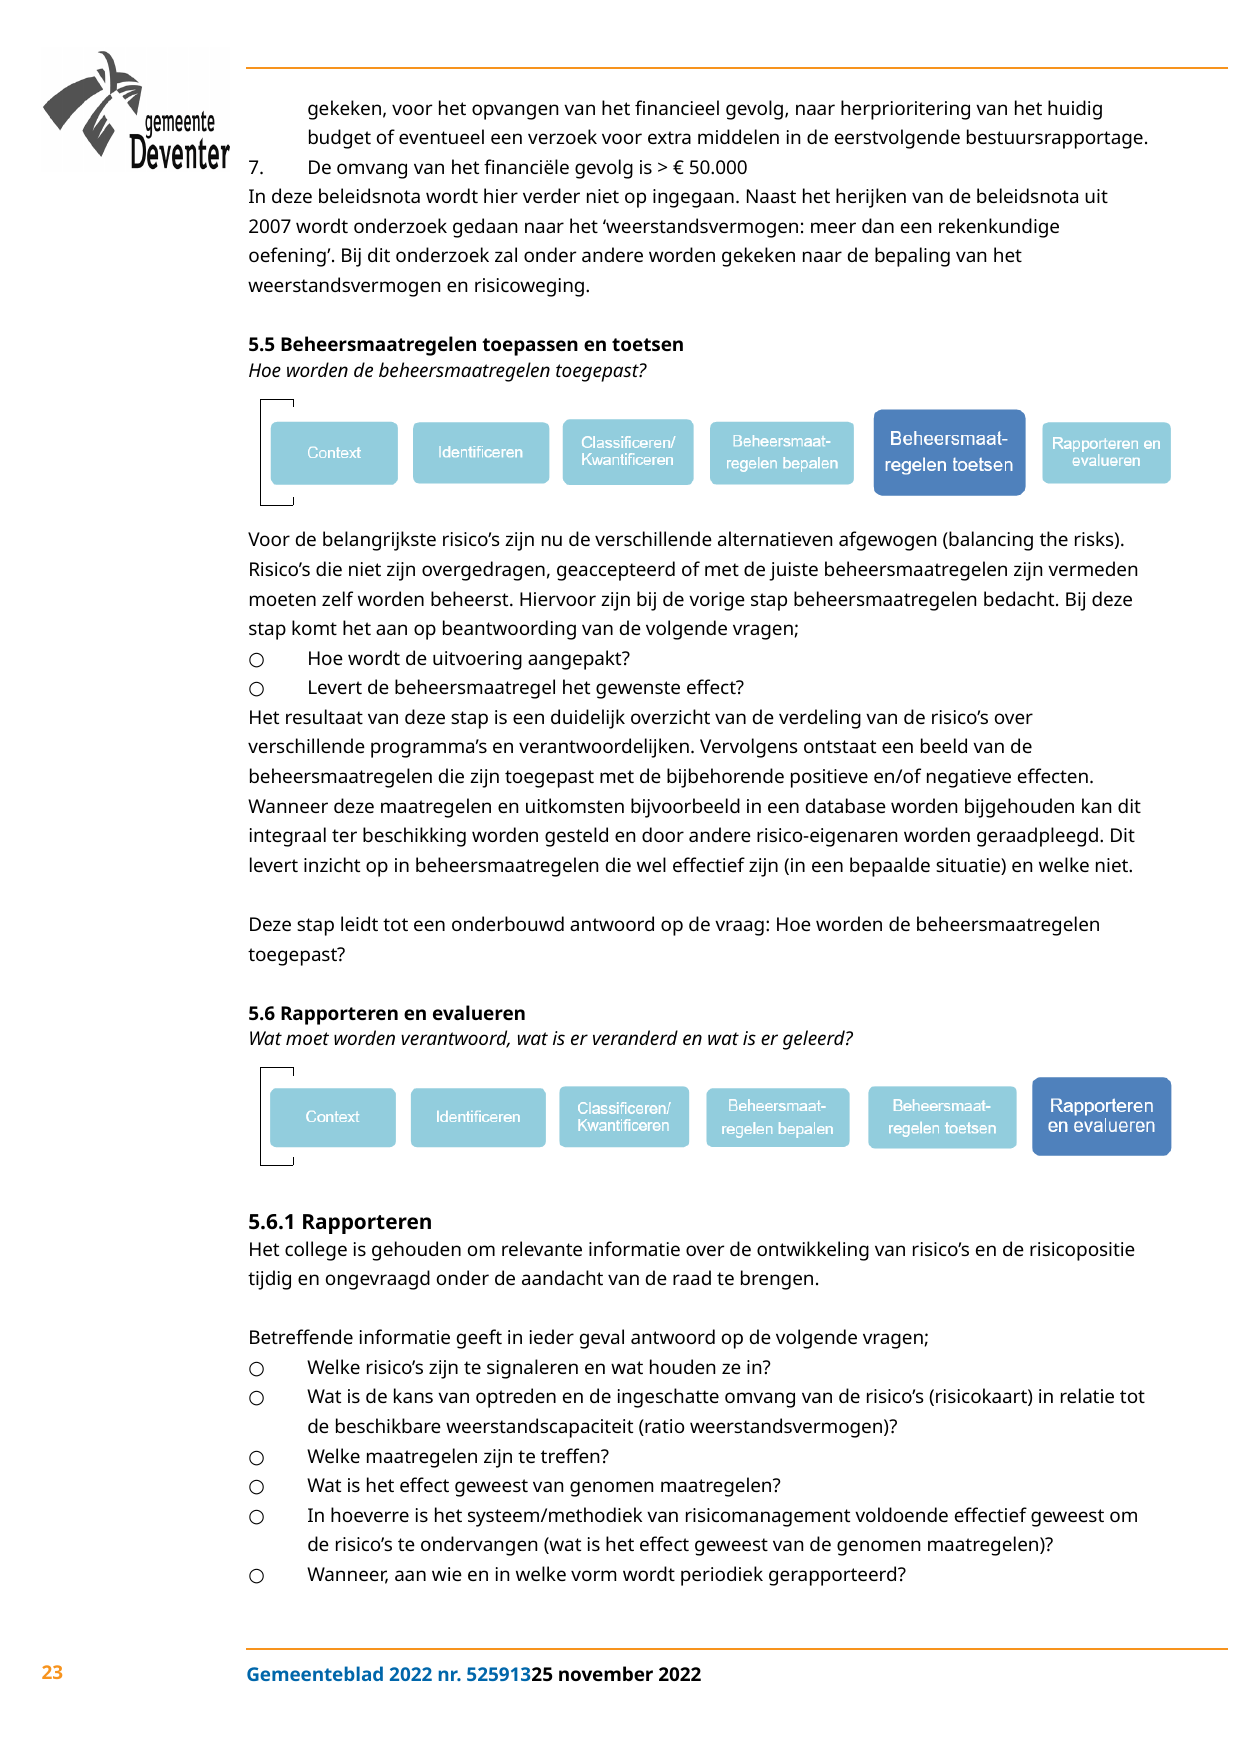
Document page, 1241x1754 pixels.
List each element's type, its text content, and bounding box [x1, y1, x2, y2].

text Het college is gehouden om relevante informatie over de ontwikkeling van risico’s en de risicopositie tijdig en ongevraagd onder de aandacht van de raad te brengen. [248, 1236, 1152, 1291]
text 5.6.1 Rapporteren [248, 1207, 1152, 1236]
text Deze stap leidt tot een onderbouwd antwoord op de vraag: Hoe worden de beheersmaatregelen toegepast? [248, 911, 1152, 966]
list Levert de beheersmaatregel het gewenste effect? [248, 674, 1152, 700]
list gekeken, voor het opvangen van het financieel gevolg, naar herprioritering van het huidig budget of eventueel een verzoek voor extra middelen in de eerstvolgende bestuursrapportage. [248, 95, 1152, 150]
picture [268, 1076, 1173, 1157]
text Betreffende informatie geeft in ieder geval antwoord op de volgende vragen; [248, 1324, 1152, 1350]
list De omvang van het financiële gevolg is > € 50.000 [248, 154, 1152, 180]
list In hoeverre is het systeem/methodiek van risicomanagement voldoende effectief geweest om de risico’s te ondervangen (wat is het effect geweest van de genomen maatregelen)? [248, 1502, 1152, 1557]
list Wat is de kans van optreden en de ingeschatte omvang van de risico’s (risicokaart) in relatie tot de beschikbare weerstandscapaciteit (ratio weerstandsvermogen)? [248, 1384, 1152, 1439]
list Wat is het effect geweest van genomen maatregelen? [248, 1472, 1152, 1498]
list Welke risico’s zijn te signaleren en wat houden ze in? [248, 1354, 1152, 1380]
list Welke maatregelen zijn te treffen? [248, 1443, 1152, 1468]
picture [268, 407, 1173, 497]
text Voor de belangrijkste risico’s zijn nu de verschillende alternatieven afgewogen (balancing the risks). Risico’s die niet zijn overgedragen, geaccepteerd of met de juiste beheersmaatregelen zijn vermeden moeten zelf worden beheerst. Hiervoor zijn bij de vorige stap beheersmaatregelen bedacht. Bij deze stap komt het aan op beantwoording van de volgende vragen; [248, 527, 1152, 641]
list Wanneer, aan wie en in welke vorm wordt periodiek gerapporteerd? [248, 1561, 1152, 1587]
text 5.6 Rapporteren en evalueren [248, 1000, 1152, 1026]
text Hoe worden de beheersmaatregelen toegepast? [248, 357, 1152, 383]
picture [41, 47, 231, 172]
text Wat moet worden verantwoord, wat is er veranderd en wat is er geleerd? [248, 1026, 1152, 1051]
text 5.5 Beheersmaatregelen toepassen en toetsen [248, 331, 1152, 357]
list Hoe wordt de uitvoering aangepakt? [248, 645, 1152, 671]
text Het resultaat van deze stap is een duidelijk overzicht van de verdeling van de risico’s over verschillende programma’s en verantwoordelijken. Vervolgens ontstaat een beeld van de beheersmaatregelen die zijn toegepast met de bijbehorende positieve en/of negatieve effecten. Wanneer deze maatregelen en uitkomsten bijvoorbeeld in een database worden bijgehouden kan dit integraal ter beschikking worden gesteld en door andere risico-eigenaren worden geraadpleegd. Dit levert inzicht op in beheersmaatregelen die wel effectief zijn (in een bepaalde situatie) en welke niet. [248, 704, 1152, 878]
text In deze beleidsnota wordt hier verder niet op ingegaan. Naast het herijken van de beleidsnota uit 2007 wordt onderzoek gedaan naar het ‘weerstandsvermogen: meer dan een rekenkundige oefening’. Bij dit onderzoek zal onder andere worden gekeken naar de bepaling van het weerstandsvermogen en risicoweging. [248, 183, 1152, 298]
